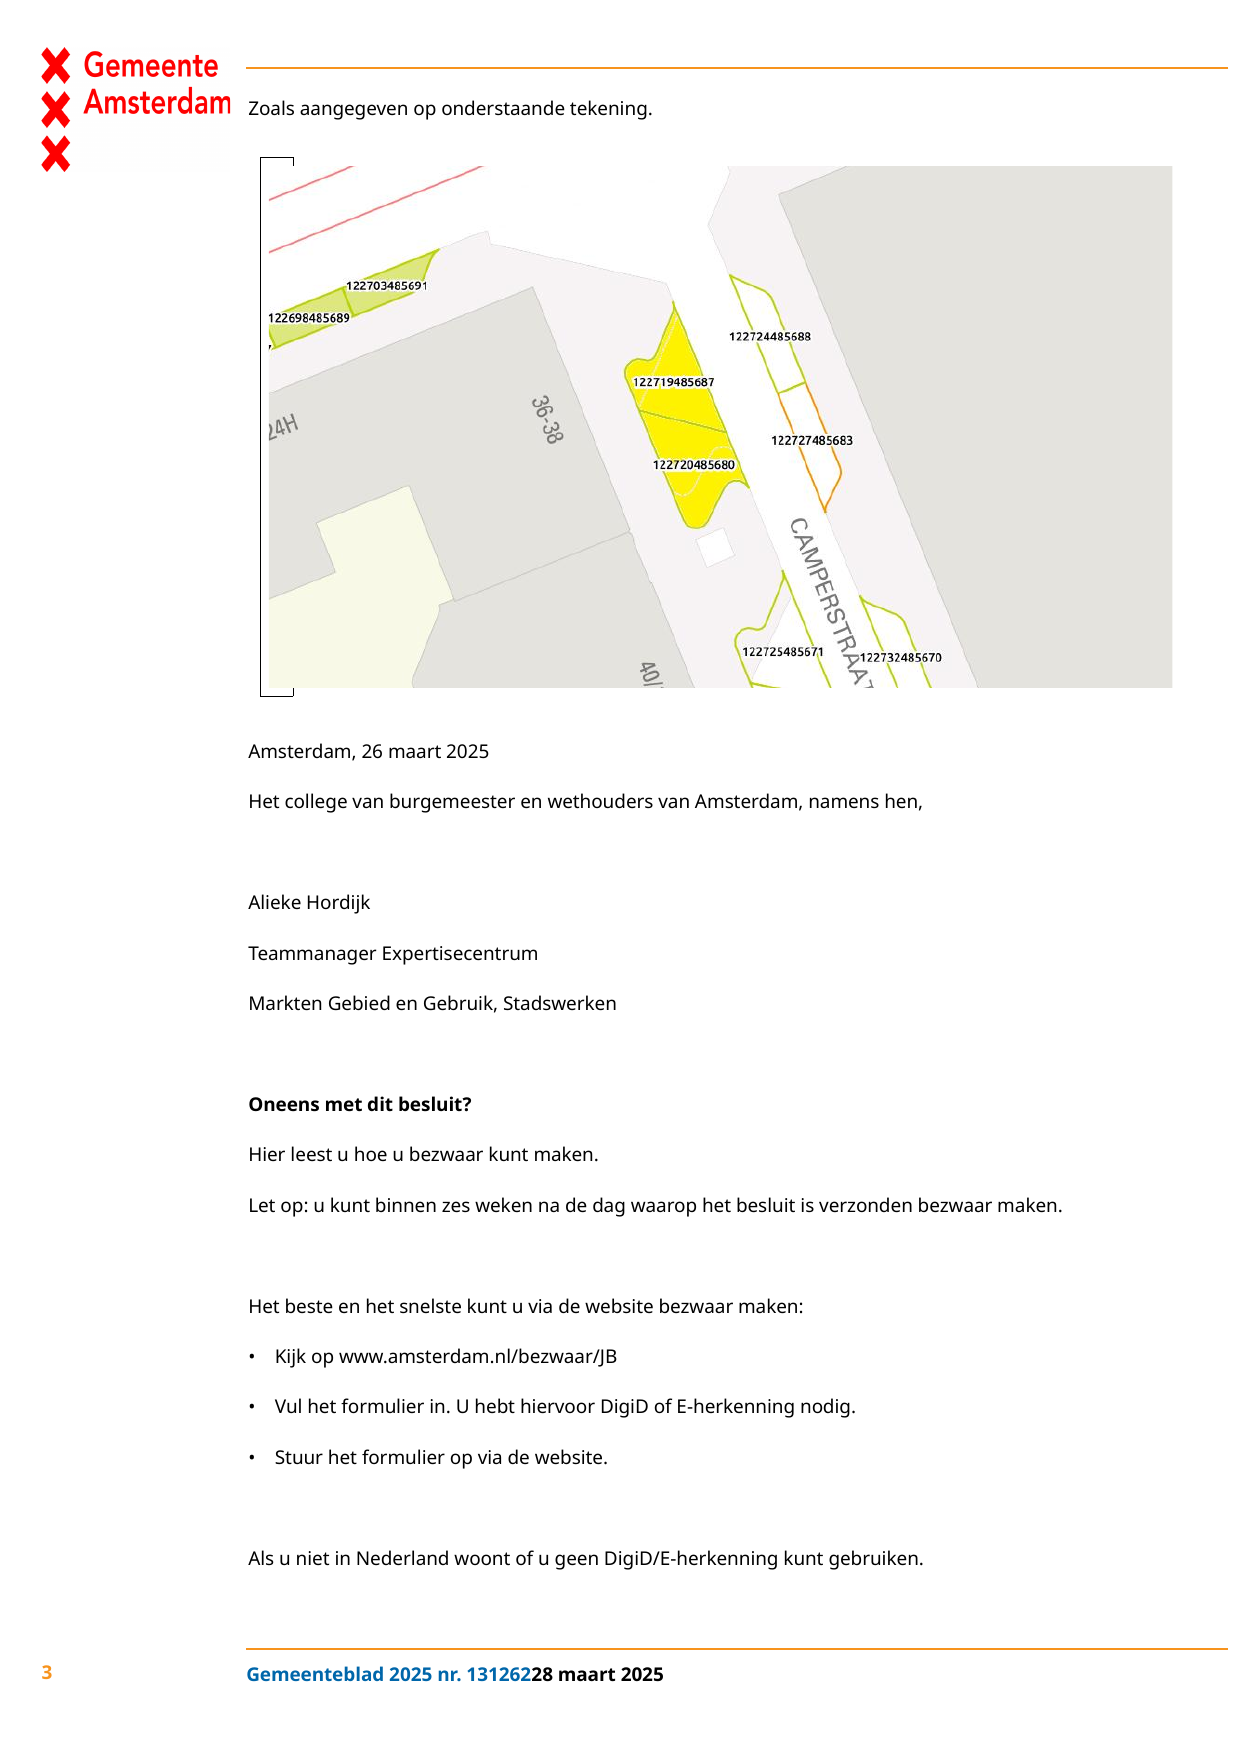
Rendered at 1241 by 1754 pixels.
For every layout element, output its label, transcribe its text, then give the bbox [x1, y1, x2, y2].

text Hier leest u hoe u bezwaar kunt maken. [248, 1142, 1152, 1167]
text Let op: u kunt binnen zes weken na de dag waarop het besluit is verzonden bezwaar maken. [248, 1192, 1152, 1218]
text Alieke Hordijk [248, 889, 1152, 915]
text Zoals aangegeven op onderstaande tekening. [248, 95, 1152, 121]
text Markten Gebied en Gebruik, Stadswerken [248, 990, 1152, 1016]
text Het beste en het snelste kunt u via de website bezwaar maken: [248, 1293, 1152, 1319]
text • Kijk op www.amsterdam.nl/bezwaar/JB [248, 1343, 1152, 1369]
text • Vul het formulier in. U hebt hiervoor DigiD of E-herkenning nodig. [248, 1394, 1152, 1419]
text Als u niet in Nederland woont of u geen DigiD/E-herkenning kunt gebruiken. [248, 1545, 1152, 1571]
picture [268, 166, 1173, 688]
text Het college van burgemeester en wethouders van Amsterdam, namens hen, [248, 789, 1152, 814]
text • Stuur het formulier op via de website. [248, 1444, 1152, 1470]
text Amsterdam, 26 maart 2025 [248, 738, 1152, 764]
picture [41, 47, 231, 172]
text Oneens met dit besluit? [248, 1091, 1152, 1117]
text Teammanager Expertisecentrum [248, 940, 1152, 966]
